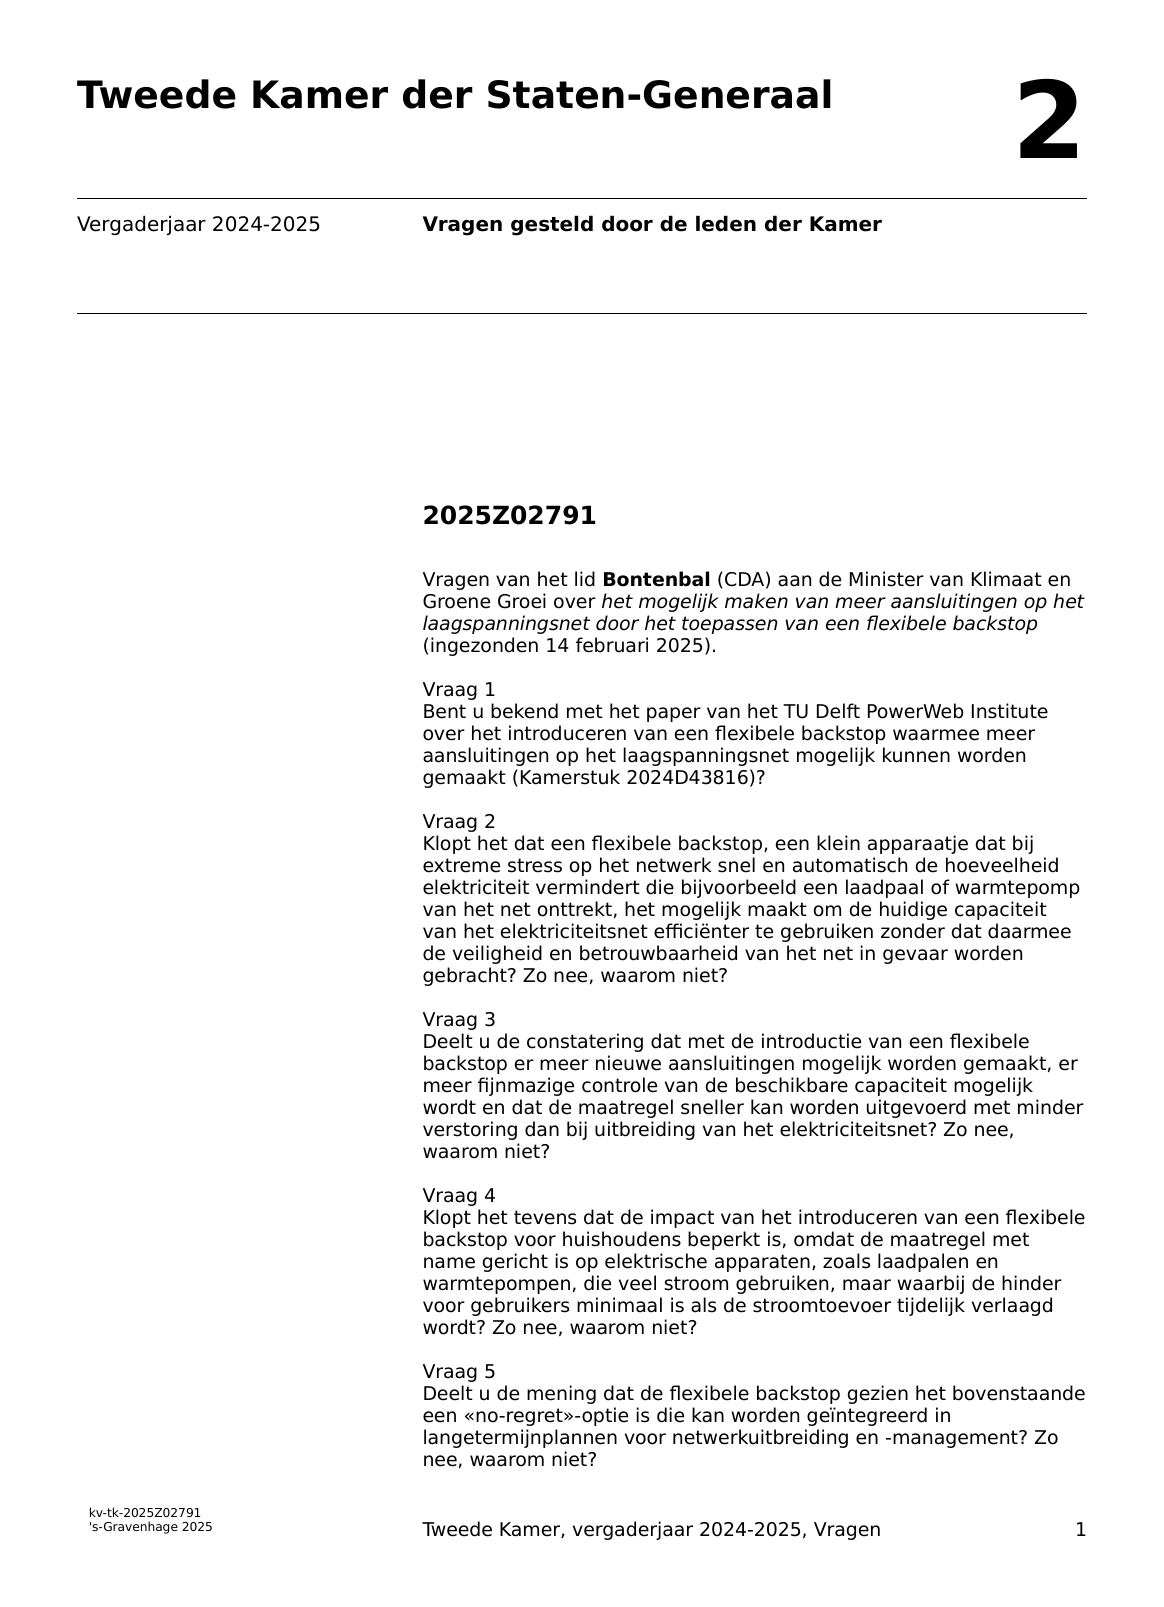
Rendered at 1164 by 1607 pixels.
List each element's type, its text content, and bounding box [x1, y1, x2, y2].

text 2025Z02791 [422, 501, 1087, 531]
text Klopt het dat een flexibele backstop, een klein apparaatje dat bij extreme stress op het netwerk snel en automatisch de hoeveelheid elektriciteit vermindert die bijvoorbeeld een laadpaal of warmtepomp van het net onttrekt, het mogelijk maakt om de huidige capaciteit van het elektriciteitsnet efficiënter te gebruiken zonder dat daarmee de veiligheid en betrouwbaarheid van het net in gevaar worden gebracht? Zo nee, waarom niet? [422, 833, 1087, 987]
table_header 2 [886, 59, 1087, 198]
text Bent u bekend met het paper van het TU Delft PowerWeb Institute over het introduceren van een flexibele backstop waarmee meer aansluitingen op het laagspanningsnet mogelijk kunnen worden gemaakt (Kamerstuk 2024D43816)? [422, 701, 1087, 789]
text Vraag 3 [422, 1009, 1087, 1031]
text kv-tk-2025Z02791 [88, 1506, 323, 1520]
text Vraag 4 [422, 1185, 1087, 1207]
table_cell Vragen gesteld door de leden der Kamer [422, 199, 1087, 313]
table_header Tweede Kamer der Staten-Generaal [77, 59, 886, 198]
text Klopt het tevens dat de impact van het introduceren van een flexibele backstop voor huishoudens beperkt is, omdat de maatregel met name gericht is op elektrische apparaten, zoals laadpalen en warmtepompen, die veel stroom gebruiken, maar waarbij de hinder voor gebruikers minimaal is als de stroomtoevoer tijdelijk verlaagd wordt? Zo nee, waarom niet? [422, 1207, 1087, 1339]
text Deelt u de mening dat de flexibele backstop gezien het bovenstaande een «no-regret»-optie is die kan worden geïntegreerd in langetermijnplannen voor netwerkuitbreiding en -management? Zo nee, waarom niet? [422, 1383, 1087, 1471]
text Vraag 5 [422, 1361, 1087, 1383]
text 's-Gravenhage 2025 [88, 1520, 323, 1534]
text Vraag 2 [422, 811, 1087, 833]
table_cell Vergaderjaar 2024-2025 [77, 199, 422, 313]
text Deelt u de constatering dat met de introductie van een flexibele backstop er meer nieuwe aansluitingen mogelijk worden gemaakt, er meer fijnmazige controle van de beschikbare capaciteit mogelijk wordt en dat de maatregel sneller kan worden uitgevoerd met minder verstoring dan bij uitbreiding van het elektriciteitsnet? Zo nee, waarom niet? [422, 1031, 1087, 1163]
text Vragen van het lid Bontenbal (CDA) aan de Minister van Klimaat en Groene Groei over het mogelijk maken van meer aansluitingen op het laagspanningsnet door het toepassen van een flexibele backstop (ingezonden 14 februari 2025). [422, 569, 1087, 657]
text Vraag 1 [422, 679, 1087, 701]
